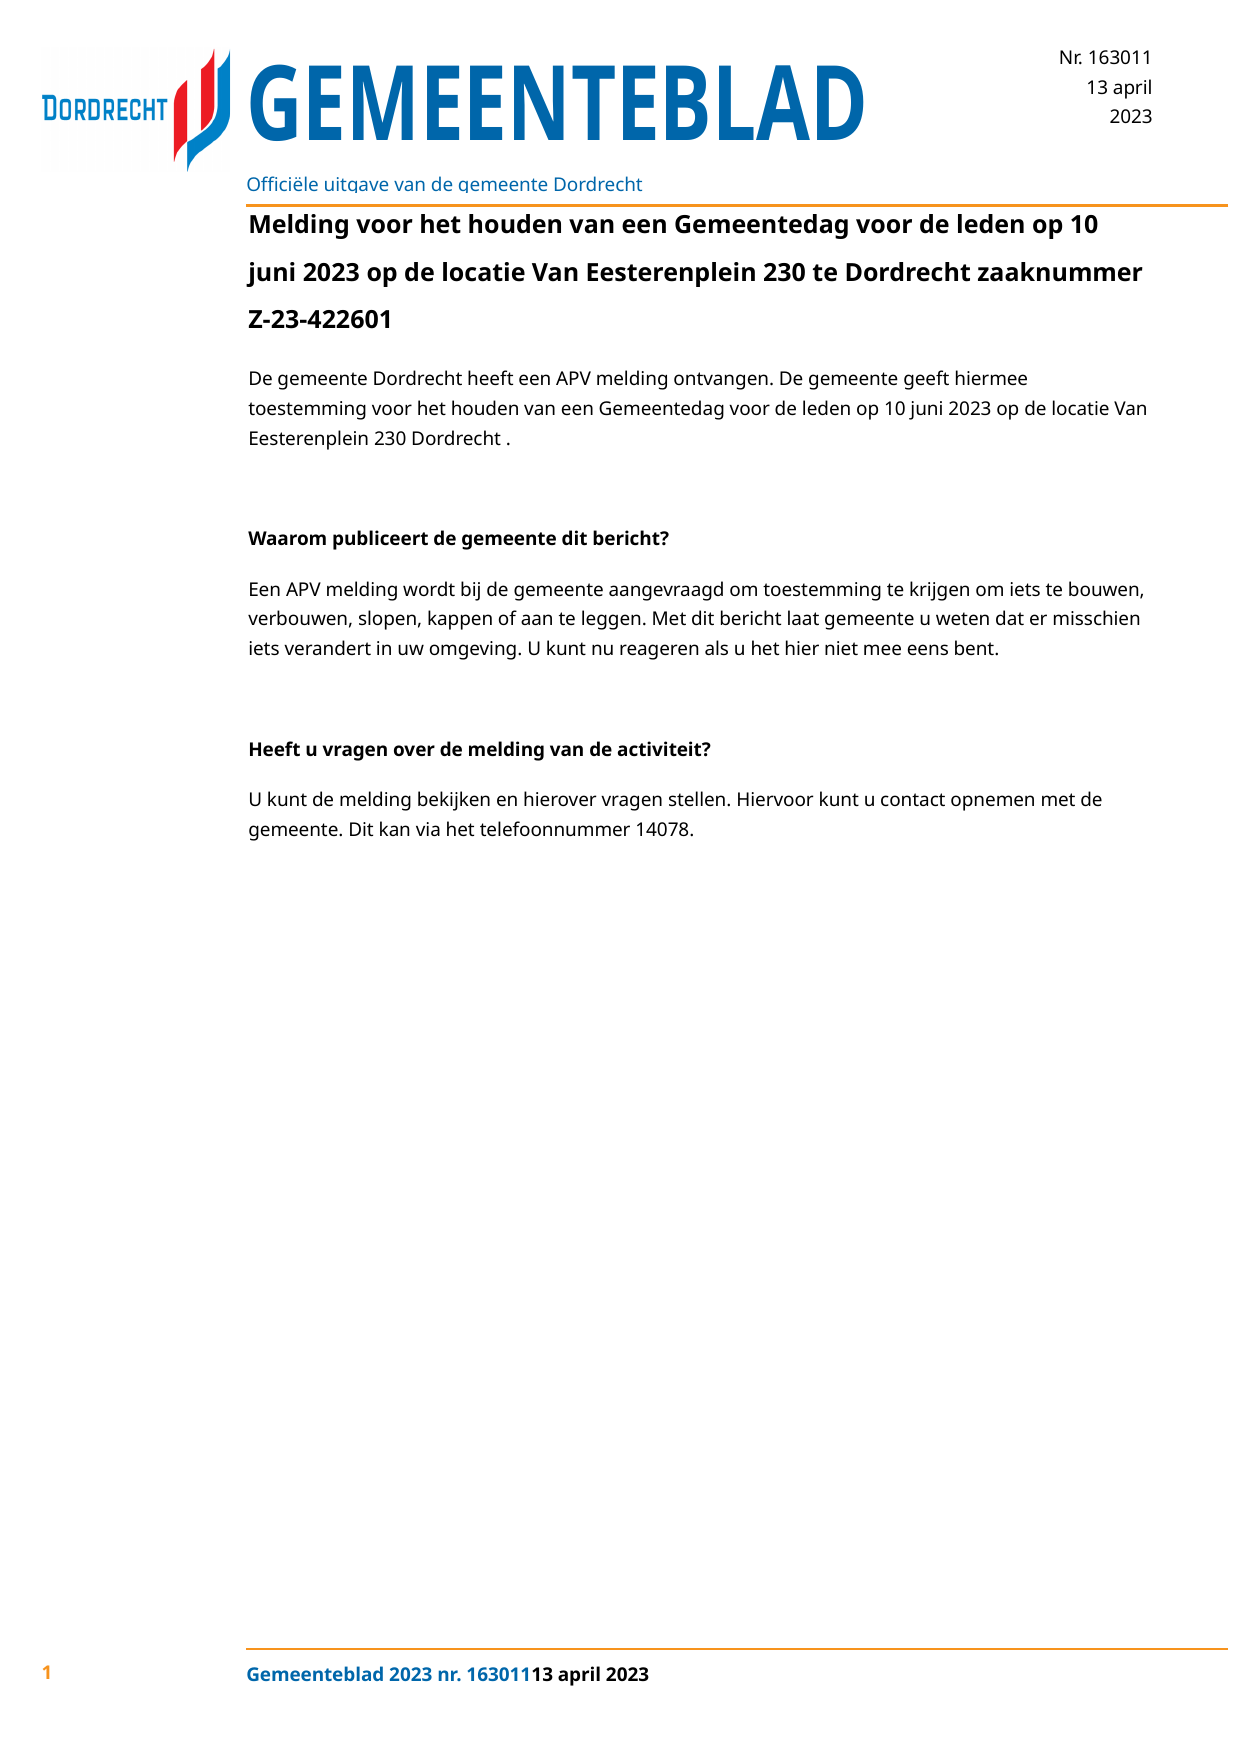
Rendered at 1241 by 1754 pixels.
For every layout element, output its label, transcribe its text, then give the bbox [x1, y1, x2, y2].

text Heeft u vragen over de melding van de activiteit? [248, 736, 1152, 762]
text Waarom publiceert de gemeente dit bericht? [248, 526, 1152, 551]
text Melding voor het houden van een Gemeentedag voor de leden op 10 juni 2023 op de locatie Van Eesterenplein 230 te Dordrecht zaaknummer Z-23-422601 [248, 207, 1152, 336]
picture [41, 47, 231, 172]
text U kunt de melding bekijken en hierover vragen stellen. Hiervoor kunt u contact opnemen met de gemeente. Dit kan via het telefoonnummer 14078. [248, 786, 1152, 842]
text De gemeente Dordrecht heeft een APV melding ontvangen. De gemeente geeft hiermee toestemming voor het houden van een Gemeentedag voor de leden op 10 juni 2023 op de locatie Van Eesterenplein 230 Dordrecht . [248, 366, 1152, 450]
text Een APV melding wordt bij de gemeente aangevraagd om toestemming te krijgen om iets te bouwen, verbouwen, slopen, kappen of aan te leggen. Met dit bericht laat gemeente u weten dat er misschien iets verandert in uw omgeving. U kunt nu reageren als u het hier niet mee eens bent. [248, 576, 1152, 661]
